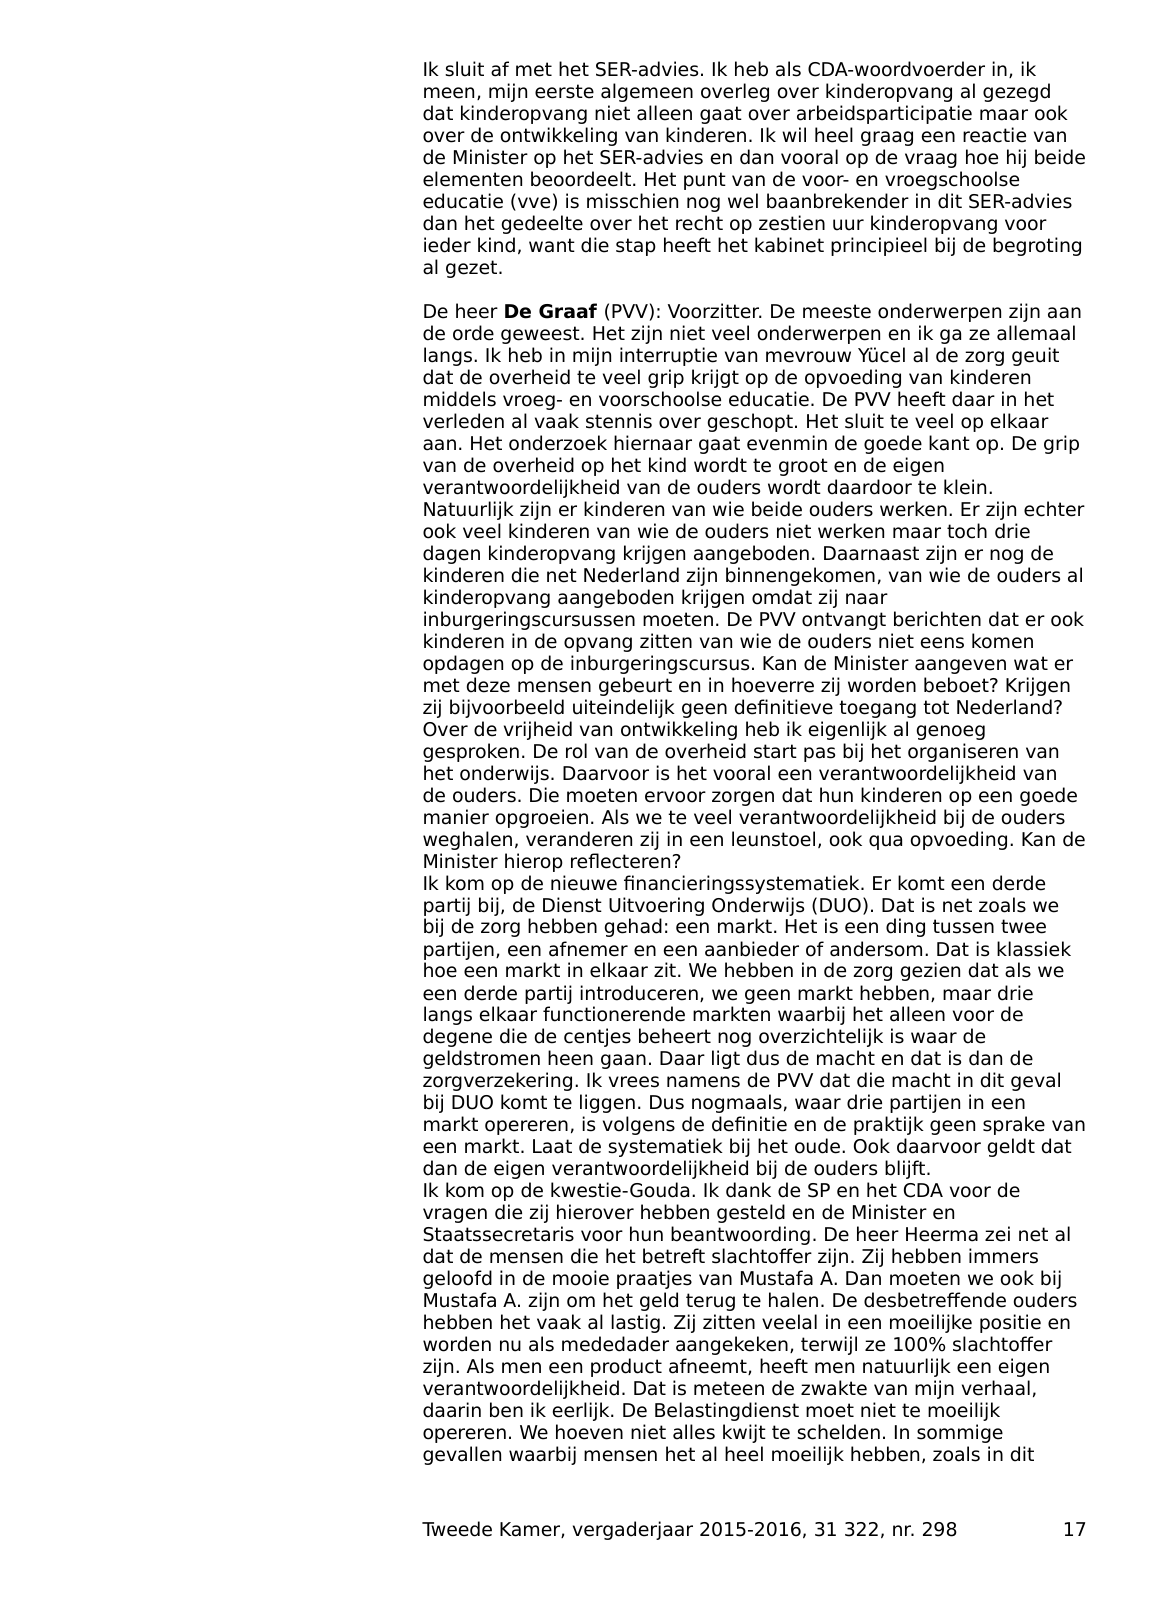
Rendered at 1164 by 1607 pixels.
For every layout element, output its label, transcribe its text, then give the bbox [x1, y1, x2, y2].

text Ik kom op de nieuwe financieringssystematiek. Er komt een derde partij bij, de Dienst Uitvoering Onderwijs (DUO). Dat is net zoals we bij de zorg hebben gehad: een markt. Het is een ding tussen twee partijen, een afnemer en een aanbieder of andersom. Dat is klassiek hoe een markt in elkaar zit. We hebben in de zorg gezien dat als we een derde partij introduceren, we geen markt hebben, maar drie langs elkaar functionerende markten waarbij het alleen voor de degene die de centjes beheert nog overzichtelijk is waar de geldstromen heen gaan. Daar ligt dus de macht en dat is dan de zorgverzekering. Ik vrees namens de PVV dat die macht in dit geval bij DUO komt te liggen. Dus nogmaals, waar drie partijen in een markt opereren, is volgens de definitie en de praktijk geen sprake van een markt. Laat de systematiek bij het oude. Ook daarvoor geldt dat dan de eigen verantwoordelijkheid bij de ouders blijft. [422, 872, 1087, 1180]
text Over de vrijheid van ontwikkeling heb ik eigenlijk al genoeg gesproken. De rol van de overheid start pas bij het organiseren van het onderwijs. Daarvoor is het vooral een verantwoordelijkheid van de ouders. Die moeten ervoor zorgen dat hun kinderen op een goede manier opgroeien. Als we te veel verantwoordelijkheid bij de ouders weghalen, veranderen zij in een leunstoel, ook qua opvoeding. Kan de Minister hierop reflecteren? [422, 719, 1087, 872]
text De heer De Graaf (PVV): Voorzitter. De meeste onderwerpen zijn aan de orde geweest. Het zijn niet veel onderwerpen en ik ga ze allemaal langs. Ik heb in mijn interruptie van mevrouw Yücel al de zorg geuit dat de overheid te veel grip krijgt op de opvoeding van kinderen middels vroeg- en voorschoolse educatie. De PVV heeft daar in het verleden al vaak stennis over geschopt. Het sluit te veel op elkaar aan. Het onderzoek hiernaar gaat evenmin de goede kant op. De grip van de overheid op het kind wordt te groot en de eigen verantwoordelijkheid van de ouders wordt daardoor te klein. Natuurlijk zijn er kinderen van wie beide ouders werken. Er zijn echter ook veel kinderen van wie de ouders niet werken maar toch drie dagen kinderopvang krijgen aangeboden. Daarnaast zijn er nog de kinderen die net Nederland zijn binnengekomen, van wie de ouders al kinderopvang aangeboden krijgen omdat zij naar inburgeringscursussen moeten. De PVV ontvangt berichten dat er ook kinderen in de opvang zitten van wie de ouders niet eens komen opdagen op de inburgeringscursus. Kan de Minister aangeven wat er met deze mensen gebeurt en in hoeverre zij worden beboet? Krijgen zij bijvoorbeeld uiteindelijk geen definitieve toegang tot Nederland? [422, 301, 1087, 719]
text Ik kom op de kwestie-Gouda. Ik dank de SP en het CDA voor de vragen die zij hierover hebben gesteld en de Minister en Staatssecretaris voor hun beantwoording. De heer Heerma zei net al dat de mensen die het betreft slachtoffer zijn. Zij hebben immers geloofd in de mooie praatjes van Mustafa A. Dan moeten we ook bij Mustafa A. zijn om het geld terug te halen. De desbetreffende ouders hebben het vaak al lastig. Zij zitten veelal in een moeilijke positie en worden nu als mededader aangekeken, terwijl ze 100% slachtoffer zijn. Als men een product afneemt, heeft men natuurlijk een eigen verantwoordelijkheid. Dat is meteen de zwakte van mijn verhaal, daarin ben ik eerlijk. De Belastingdienst moet niet te moeilijk opereren. We hoeven niet alles kwijt te schelden. In sommige gevallen waarbij mensen het al heel moeilijk hebben, zoals in dit [422, 1180, 1087, 1466]
text Ik sluit af met het SER-advies. Ik heb als CDA-woordvoerder in, ik meen, mijn eerste algemeen overleg over kinderopvang al gezegd dat kinderopvang niet alleen gaat over arbeidsparticipatie maar ook over de ontwikkeling van kinderen. Ik wil heel graag een reactie van de Minister op het SER-advies en dan vooral op de vraag hoe hij beide elementen beoordeelt. Het punt van de voor- en vroegschoolse educatie (vve) is misschien nog wel baanbrekender in dit SER-advies dan het gedeelte over het recht op zestien uur kinderopvang voor ieder kind, want die stap heeft het kabinet principieel bij de begroting al gezet. [422, 59, 1087, 279]
